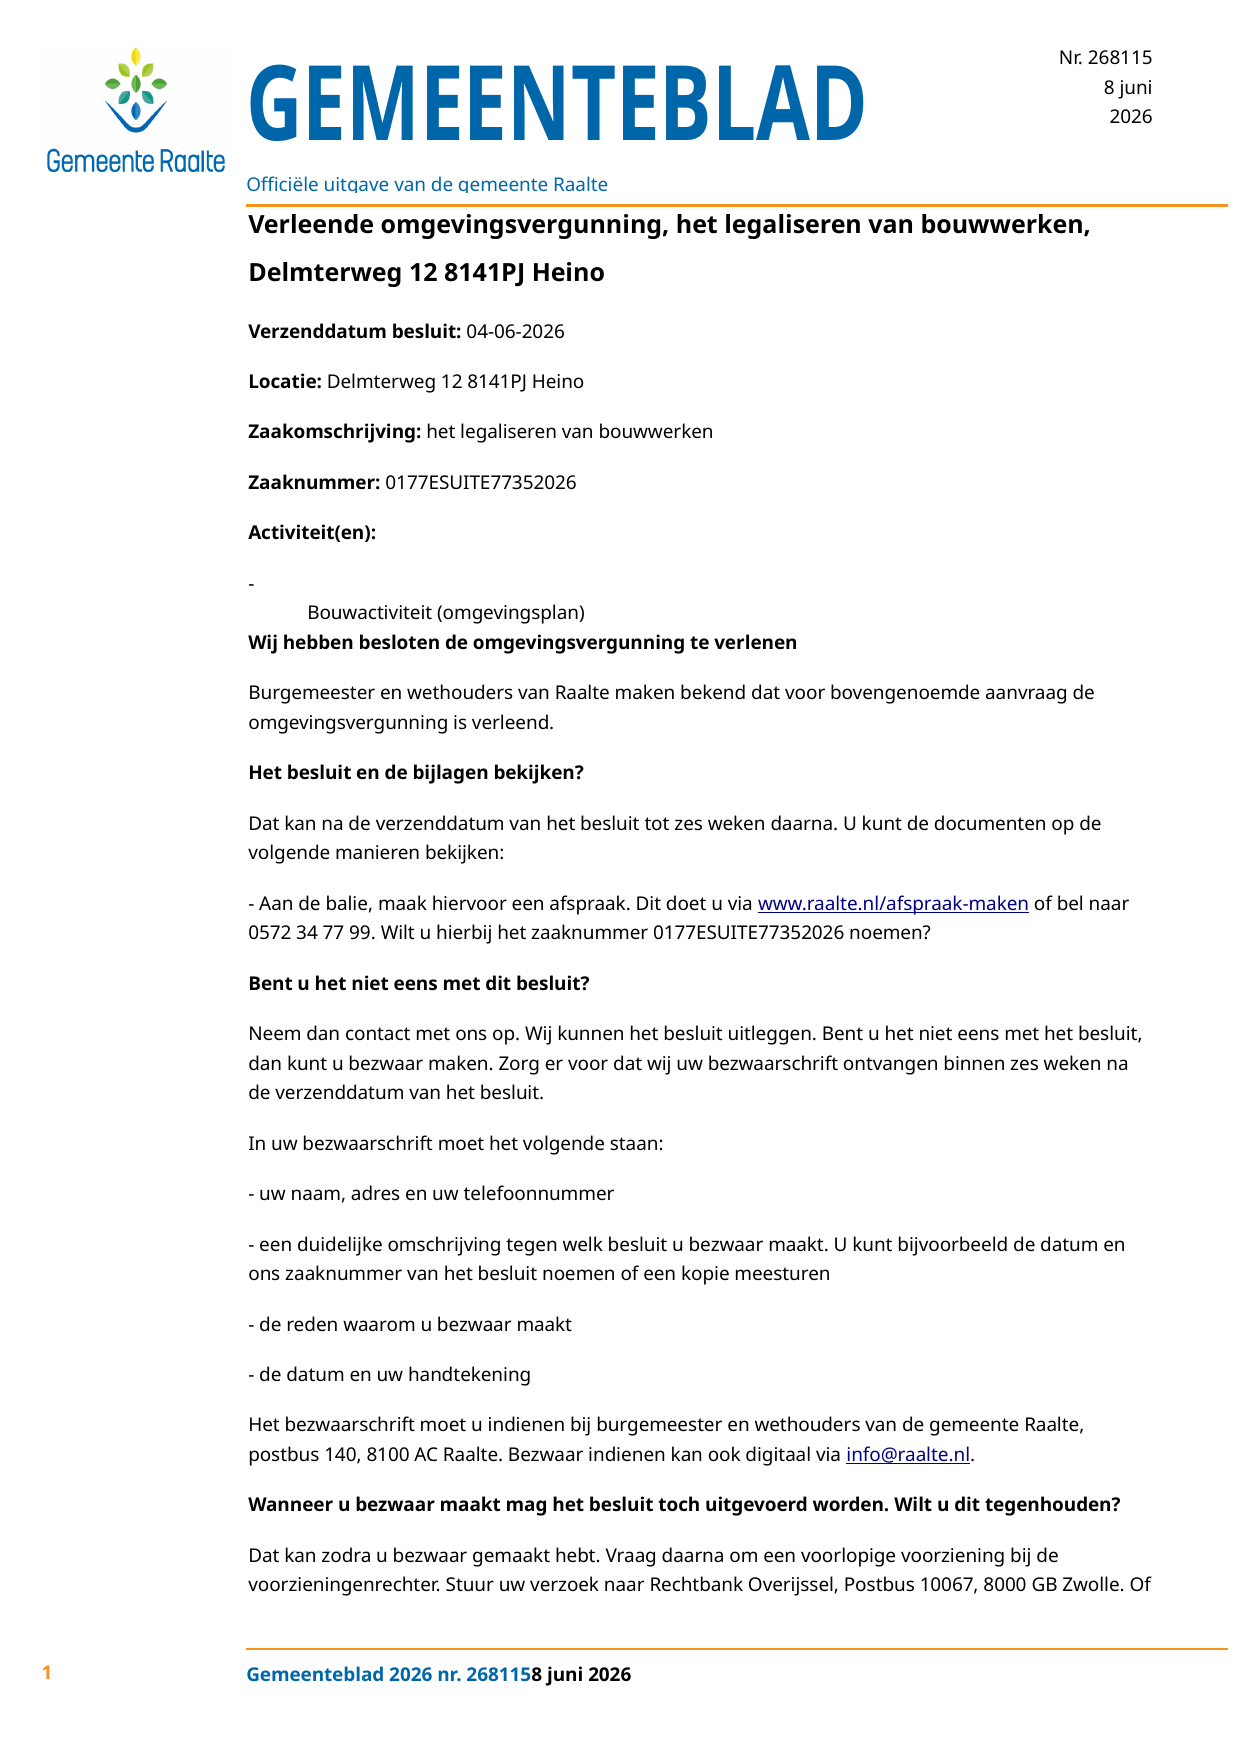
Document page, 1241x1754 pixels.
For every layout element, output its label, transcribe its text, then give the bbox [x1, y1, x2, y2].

text Locatie: Delmterweg 12 8141PJ Heino [248, 368, 1152, 394]
text Burgemeester en wethouders van Raalte maken bekend dat voor bovengenoemde aanvraag de omgevingsvergunning is verleend. [248, 679, 1152, 735]
text - Aan de balie, maak hiervoor een afspraak. Dit doet u via www.raalte.nl/afspraak-maken of bel naar 0572 34 77 99. Wilt u hierbij het zaaknummer 0177ESUITE77352026 noemen? [248, 890, 1152, 945]
text Het besluit en de bijlagen bekijken? [248, 759, 1152, 785]
text Verleende omgevingsvergunning, het legaliseren van bouwwerken, Delmterweg 12 8141PJ Heino [248, 207, 1152, 288]
text Dat kan na de verzenddatum van het besluit tot zes weken daarna. U kunt de documenten op de volgende manieren bekijken: [248, 810, 1152, 865]
text Bent u het niet eens met dit besluit? [248, 970, 1152, 996]
text Zaakomschrijving: het legaliseren van bouwwerken [248, 419, 1152, 444]
text Dat kan zodra u bezwaar gemaakt hebt. Vraag daarna om een voorlopige voorziening bij de voorzieningenrechter. Stuur uw verzoek naar Rechtbank Overijssel, Postbus 10067, 8000 GB Zwolle. Of [248, 1542, 1152, 1597]
text - een duidelijke omschrijving tegen welk besluit u bezwaar maakt. U kunt bijvoorbeeld de datum en ons zaaknummer van het besluit noemen of een kopie meesturen [248, 1231, 1152, 1286]
text In uw bezwaarschrift moet het volgende staan: [248, 1130, 1152, 1156]
text Het bezwaarschrift moet u indienen bij burgemeester en wethouders van de gemeente Raalte, postbus 140, 8100 AC Raalte. Bezwaar indienen kan ook digitaal via info@raalte.nl. [248, 1412, 1152, 1467]
text - de reden waarom u bezwaar maakt [248, 1311, 1152, 1337]
text Wij hebben besloten de omgevingsvergunning te verlenen [248, 629, 1152, 655]
picture [41, 47, 231, 172]
text Neem dan contact met ons op. Wij kunnen het besluit uitleggen. Bent u het niet eens met het besluit, dan kunt u bezwaar maken. Zorg er voor dat wij uw bezwaarschrift ontvangen binnen zes weken na de verzenddatum van het besluit. [248, 1020, 1152, 1105]
text Verzenddatum besluit: 04-06-2026 [248, 318, 1152, 344]
text Zaaknummer: 0177ESUITE77352026 [248, 469, 1152, 495]
text - de datum en uw handtekening [248, 1361, 1152, 1387]
text - uw naam, adres en uw telefoonnummer [248, 1180, 1152, 1206]
text Wanneer u bezwaar maakt mag het besluit toch uitgevoerd worden. Wilt u dit tegenhouden? [248, 1492, 1152, 1517]
text Activiteit(en): [248, 519, 1152, 545]
list Bouwactiviteit (omgevingsplan) [248, 599, 1152, 625]
